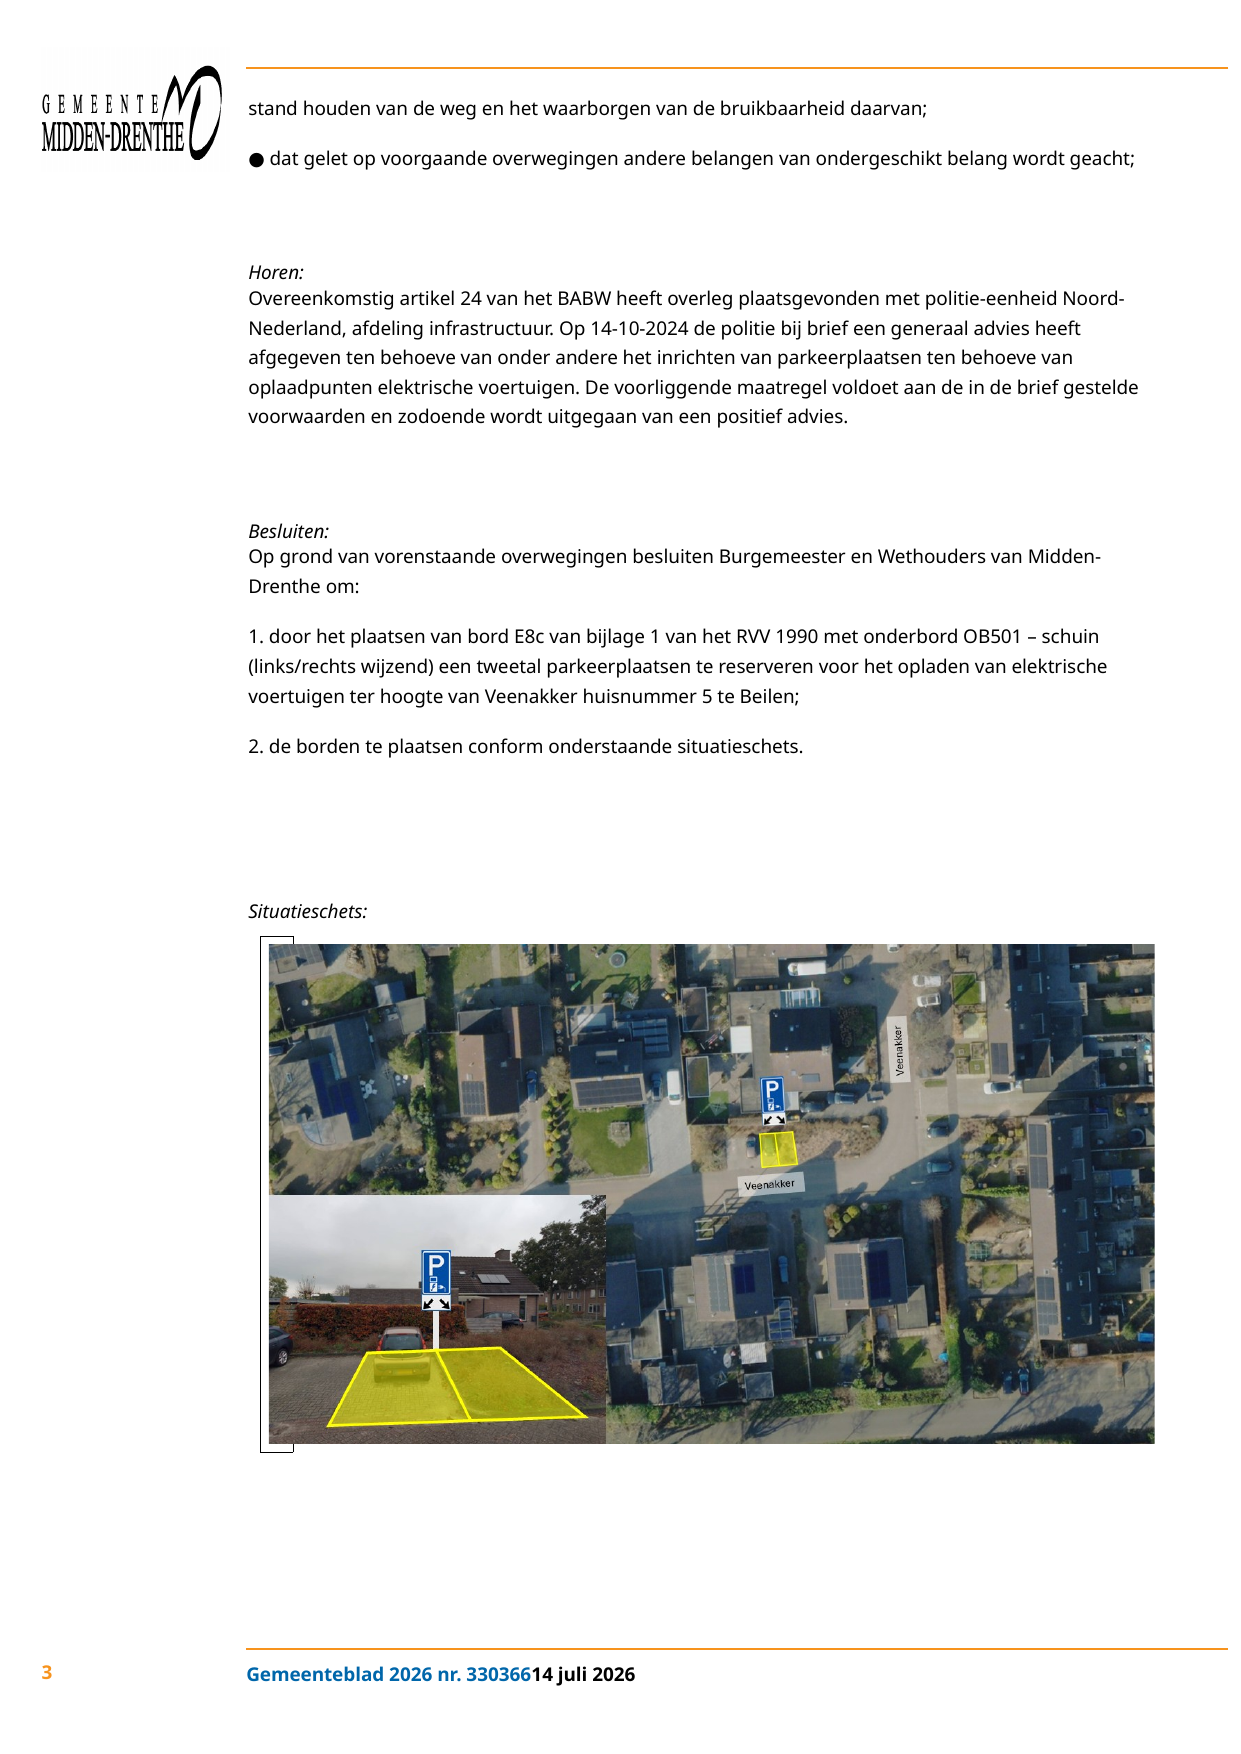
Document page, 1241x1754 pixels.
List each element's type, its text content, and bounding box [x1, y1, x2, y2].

text stand houden van de weg en het waarborgen van de bruikbaarheid daarvan; [248, 95, 1152, 121]
picture [41, 47, 231, 172]
text Situatieschets: [248, 898, 1152, 924]
text Overeenkomstig artikel 24 van het BABW heeft overleg plaatsgevonden met politie-eenheid Noord-Nederland, afdeling infrastructuur. Op 14-10-2024 de politie bij brief een generaal advies heeft afgegeven ten behoeve van onder andere het inrichten van parkeerplaatsen ten behoeve van oplaadpunten elektrische voertuigen. De voorliggende maatregel voldoet aan de in de brief gestelde voorwaarden en zodoende wordt uitgegaan van een positief advies. [248, 285, 1152, 429]
text ● dat gelet op voorgaande overwegingen andere belangen van ondergeschikt belang wordt geacht; [248, 145, 1152, 171]
text Besluiten: [248, 518, 1152, 544]
text Horen: [248, 259, 1152, 285]
text Op grond van vorenstaande overwegingen besluiten Burgemeester en Wethouders van Midden-Drenthe om: [248, 544, 1152, 599]
picture [268, 944, 1155, 1444]
text 1. door het plaatsen van bord E8c van bijlage 1 van het RVV 1990 met onderbord OB501 – schuin (links/rechts wijzend) een tweetal parkeerplaatsen te reserveren voor het opladen van elektrische voertuigen ter hoogte van Veenakker huisnummer 5 te Beilen; [248, 624, 1152, 709]
text 2. de borden te plaatsen conform onderstaande situatieschets. [248, 733, 1152, 759]
